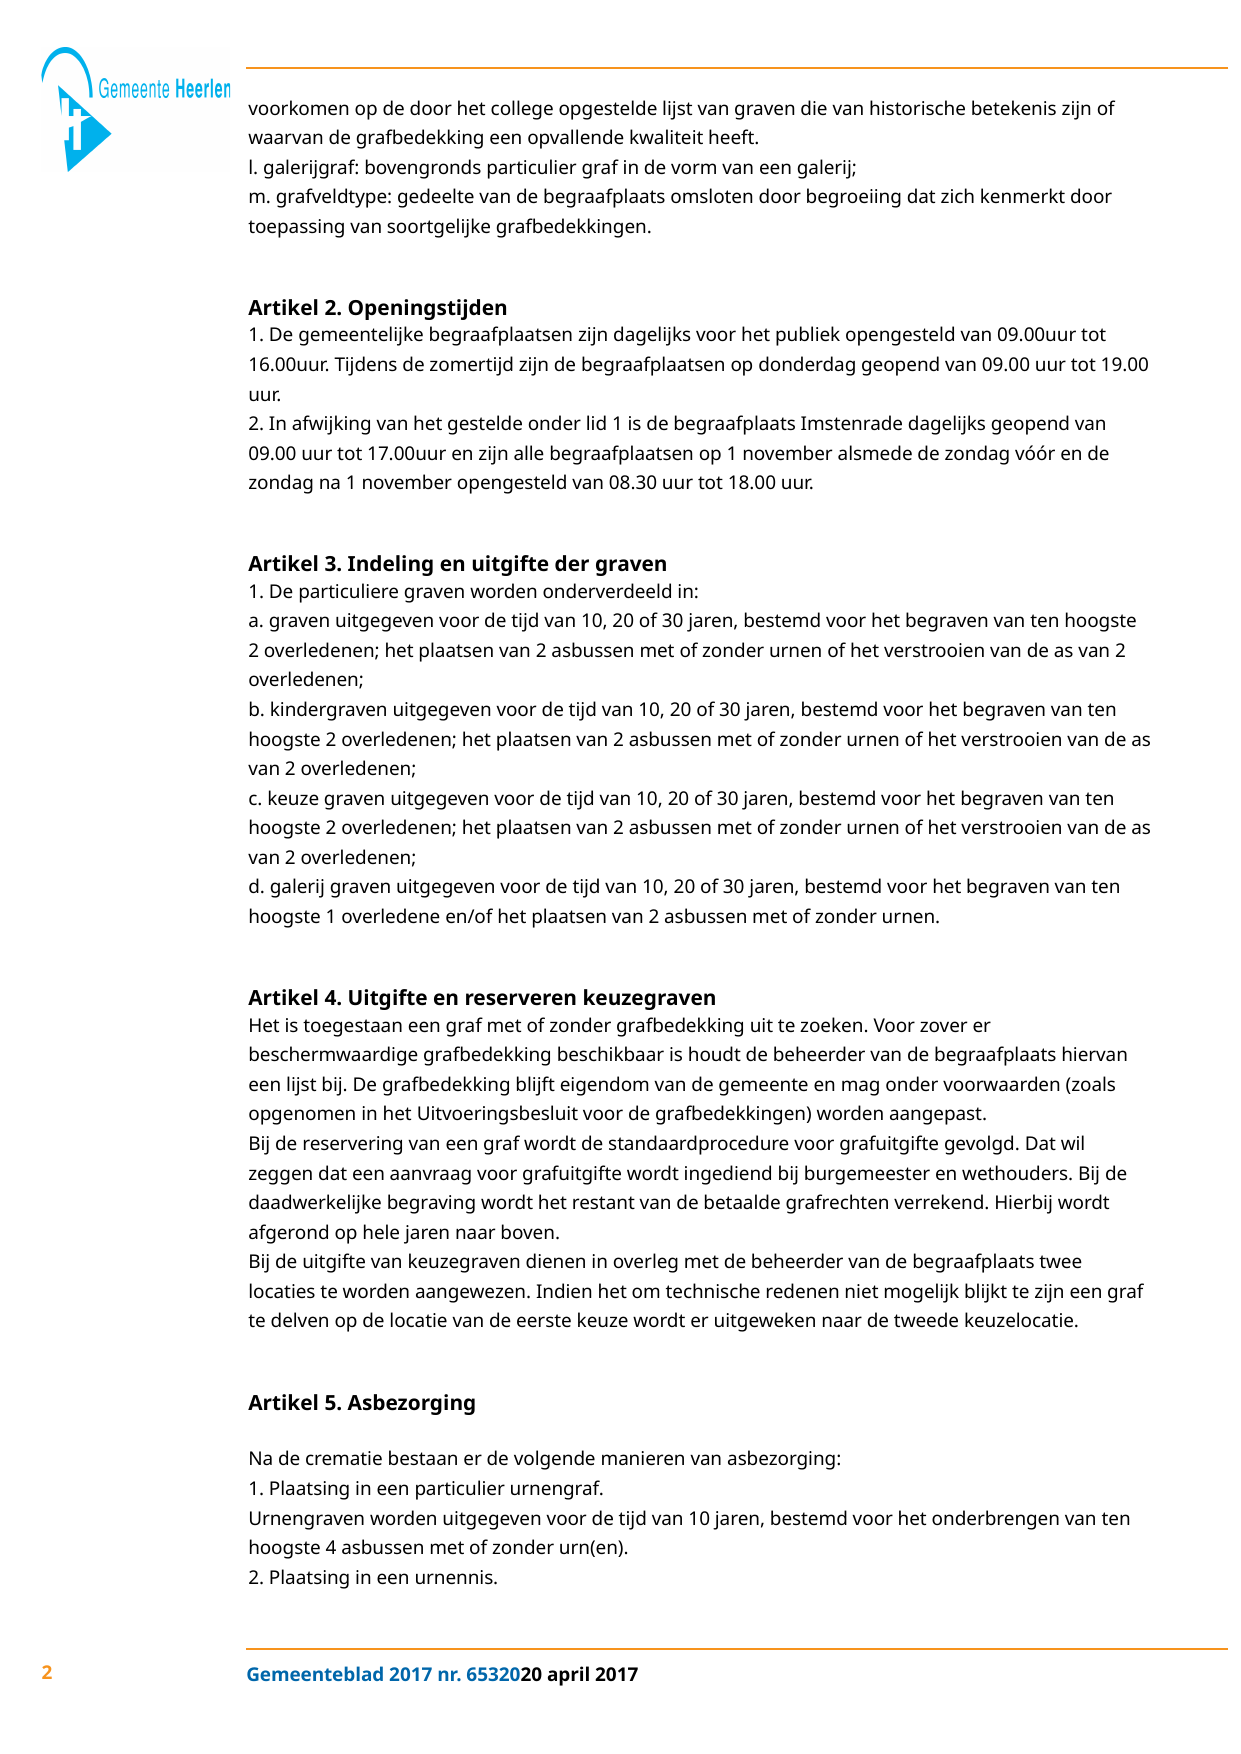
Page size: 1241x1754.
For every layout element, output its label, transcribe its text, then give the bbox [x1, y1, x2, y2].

text 1. De gemeentelijke begraafplaatsen zijn dagelijks voor het publiek opengesteld van 09.00uur tot 16.00uur. Tijdens de zomertijd zijn de begraafplaatsen op donderdag geopend van 09.00 uur tot 19.00 uur. [248, 322, 1152, 406]
text Na de crematie bestaan er de volgende manieren van asbezorging: [248, 1446, 1152, 1471]
text 1. Plaatsing in een particulier urnengraf. [248, 1475, 1152, 1501]
picture [41, 47, 231, 172]
text Bij de uitgifte van keuzegraven dienen in overleg met de beheerder van de begraafplaats twee locaties te worden aangewezen. Indien het om technische redenen niet mogelijk blijkt te zijn een graf te delven op de locatie van de eerste keuze wordt er uitgeweken naar de tweede keuzelocatie. [248, 1248, 1152, 1333]
text b. kindergraven uitgegeven voor de tijd van 10, 20 of 30 jaren, bestemd voor het begraven van ten hoogste 2 overledenen; het plaatsen van 2 asbussen met of zonder urnen of het verstrooien van de as van 2 overledenen; [248, 696, 1152, 781]
text a. graven uitgegeven voor de tijd van 10, 20 of 30 jaren, bestemd voor het begraven van ten hoogste 2 overledenen; het plaatsen van 2 asbussen met of zonder urnen of het verstrooien van de as van 2 overledenen; [248, 607, 1152, 692]
text 2. In afwijking van het gestelde onder lid 1 is de begraafplaats Imstenrade dagelijks geopend van 09.00 uur tot 17.00uur en zijn alle begraafplaatsen op 1 november alsmede de zondag vóór en de zondag na 1 november opengesteld van 08.30 uur tot 18.00 uur. [248, 410, 1152, 495]
text Bij de reservering van een graf wordt de standaardprocedure voor grafuitgifte gevolgd. Dat wil zeggen dat een aanvraag voor grafuitgifte wordt ingediend bij burgemeester en wethouders. Bij de daadwerkelijke begraving wordt het restant van de betaalde grafrechten verrekend. Hierbij wordt afgerond op hele jaren naar boven. [248, 1130, 1152, 1244]
text d. galerij graven uitgegeven voor de tijd van 10, 20 of 30 jaren, bestemd voor het begraven van ten hoogste 1 overledene en/of het plaatsen van 2 asbussen met of zonder urnen. [248, 874, 1152, 929]
text Urnengraven worden uitgegeven voor de tijd van 10 jaren, bestemd voor het onderbrengen van ten hoogste 4 asbussen met of zonder urn(en). [248, 1505, 1152, 1560]
picture [41, 47, 58, 70]
text Artikel 5. Asbezorging [248, 1388, 1152, 1416]
text 2. Plaatsing in een urnennis. [248, 1564, 1152, 1590]
text m. grafveldtype: gedeelte van de begraafplaats omsloten door begroeiing dat zich kenmerkt door toepassing van soortgelijke grafbedekkingen. [248, 183, 1152, 239]
text Artikel 2. Openingstijden [248, 293, 1152, 322]
text c. keuze graven uitgegeven voor de tijd van 10, 20 of 30 jaren, bestemd voor het begraven van ten hoogste 2 overledenen; het plaatsen van 2 asbussen met of zonder urnen of het verstrooien van de as van 2 overledenen; [248, 785, 1152, 870]
text Het is toegestaan een graf met of zonder grafbedekking uit te zoeken. Voor zover er beschermwaardige grafbedekking beschikbaar is houdt de beheerder van de begraafplaats hiervan een lijst bij. De grafbedekking blijft eigendom van de gemeente en mag onder voorwaarden (zoals opgenomen in het Uitvoeringsbesluit voor de grafbedekkingen) worden aangepast. [248, 1012, 1152, 1126]
text voorkomen op de door het college opgestelde lijst van graven die van historische betekenis zijn of waarvan de grafbedekking een opvallende kwaliteit heeft. [248, 95, 1152, 150]
text Artikel 4. Uitgifte en reserveren keuzegraven [248, 983, 1152, 1012]
text l. galerijgraf: bovengronds particulier graf in de vorm van een galerij; [248, 154, 1152, 180]
text Artikel 3. Indeling en uitgifte der graven [248, 549, 1152, 578]
text 1. De particuliere graven worden onderverdeeld in: [248, 578, 1152, 604]
